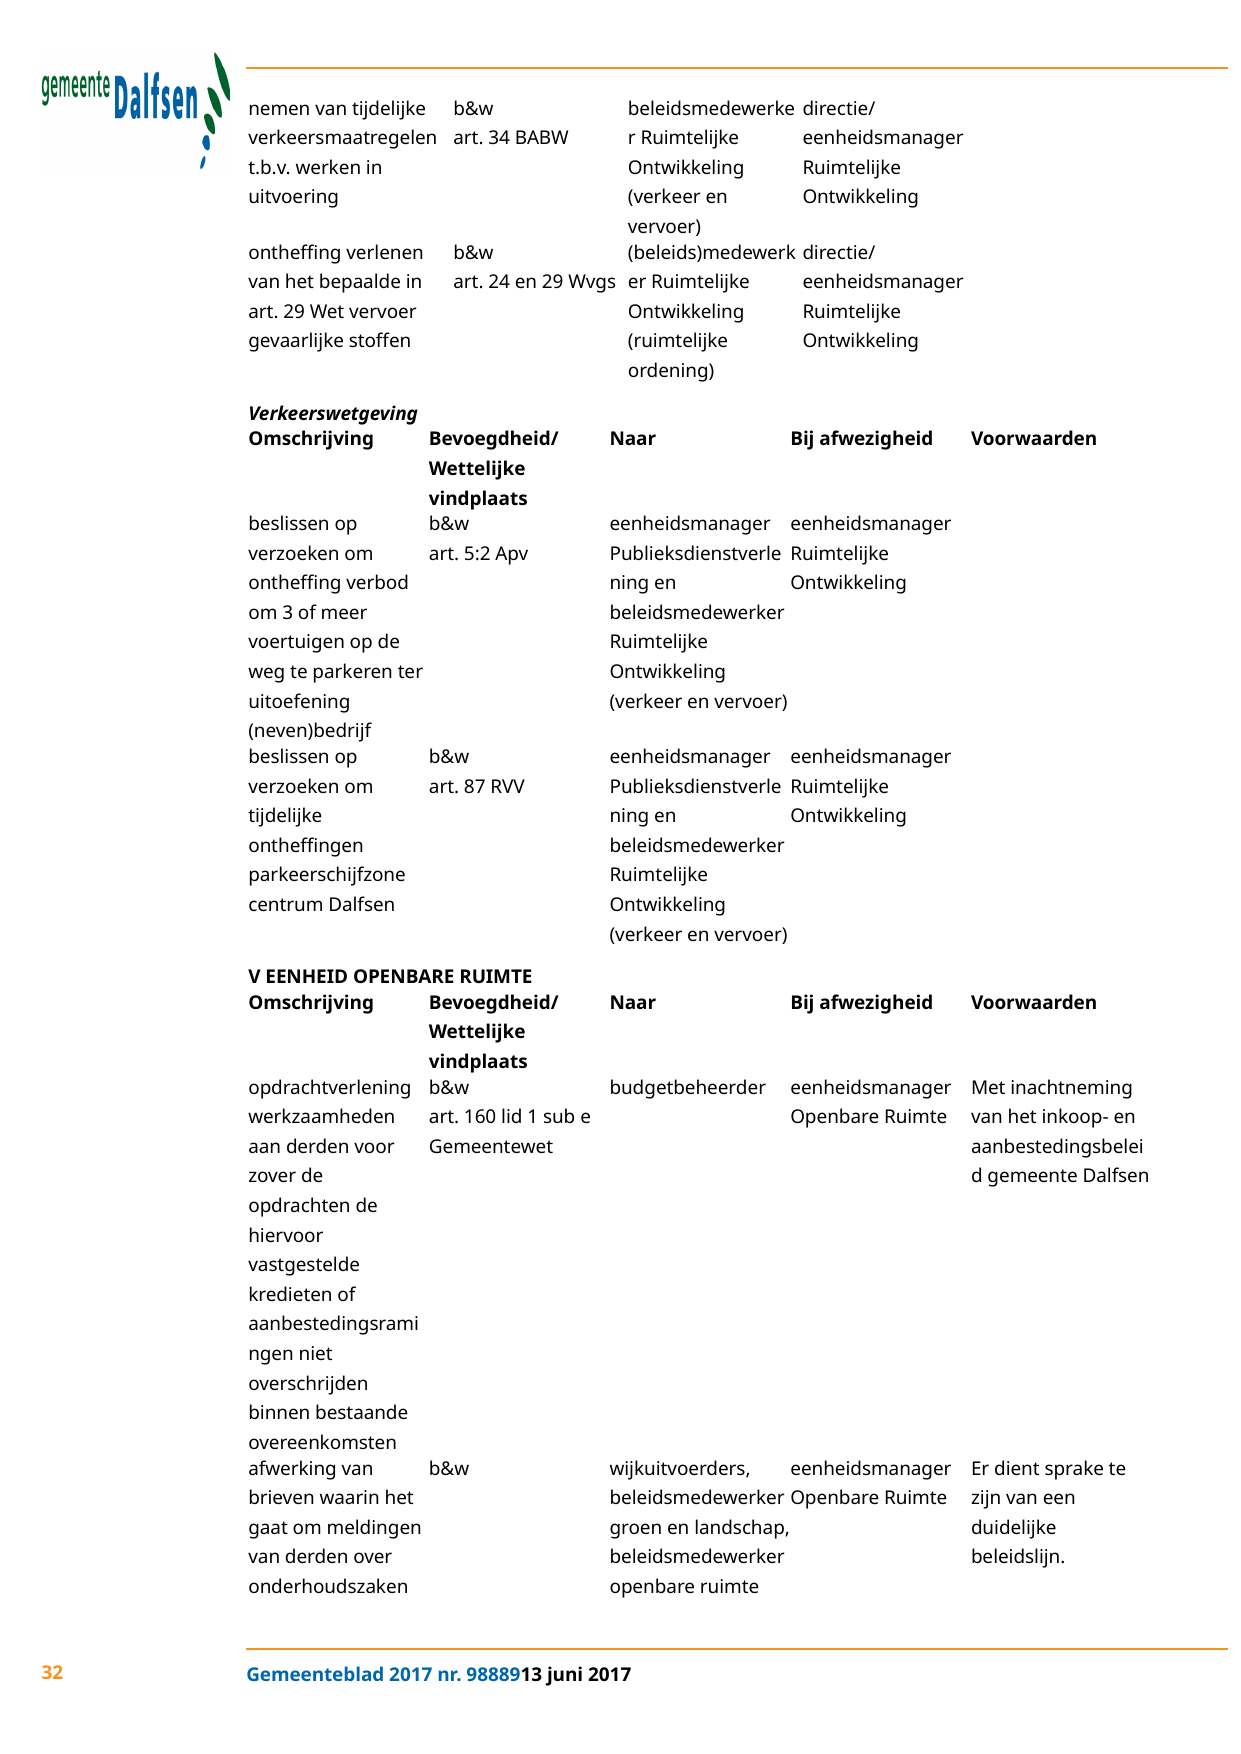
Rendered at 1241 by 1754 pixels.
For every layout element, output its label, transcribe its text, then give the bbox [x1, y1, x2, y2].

table_cell eenheidsmanager Openbare Ruimte [790, 1455, 971, 1599]
table_cell ontheffing verlenen van het bepaalde in art. 29 Wet vervoer gevaarlijke stoffen [248, 239, 453, 383]
table_cell eenheidsmanager Publieksdienstverlening en beleidsmedewerker Ruimtelijke Ontwikkeling (verkeer en vervoer) [609, 743, 790, 946]
table_cell budgetbeheerder [609, 1074, 790, 1455]
table_cell nemen van tijdelijke verkeersmaatregelen t.b.v. werken in uitvoering [248, 95, 453, 239]
table_cell eenheidsmanager Publieksdienstverlening en beleidsmedewerker Ruimtelijke Ontwikkeling (verkeer en vervoer) [609, 510, 790, 743]
table_cell b&w art. 34 BABW [453, 95, 628, 239]
picture [41, 47, 231, 172]
table_cell opdrachtverlening werkzaamheden aan derden voor zover de opdrachten de hiervoor vastgestelde kredieten of aanbestedingsramingen niet overschrijden binnen bestaande overeenkomsten [248, 1074, 429, 1455]
table_cell [971, 743, 1152, 946]
table_header Bij afwezigheid [790, 989, 971, 1074]
table_cell directie/eenheidsmanager Ruimtelijke Ontwikkeling [802, 239, 977, 383]
table_header Bevoegdheid/Wettelijke vindplaats [429, 989, 609, 1074]
table_cell Met inachtneming van het inkoop- en aanbestedingsbeleid gemeente Dalfsen [971, 1074, 1152, 1455]
table_cell b&w art. 24 en 29 Wvgs [453, 239, 628, 383]
table_header Voorwaarden [971, 426, 1152, 510]
table_header Bij afwezigheid [790, 426, 971, 510]
table_cell b&w art. 5:2 Apv [429, 510, 609, 743]
table_header Voorwaarden [971, 989, 1152, 1074]
table_cell b&w art. 87 RVV [429, 743, 609, 946]
table_cell b&w art. 160 lid 1 sub e Gemeentewet [429, 1074, 609, 1455]
table_cell [971, 510, 1152, 743]
table_cell eenheidsmanager Ruimtelijke Ontwikkeling [790, 743, 971, 946]
text Verkeerswetgeving [248, 400, 1152, 425]
table_cell wijkuitvoerders, beleidsmedewerker groen en landschap, beleidsmedewerker openbare ruimte [609, 1455, 790, 1599]
table_cell beslissen op verzoeken om tijdelijke ontheffingen parkeerschijfzone centrum Dalfsen [248, 743, 429, 946]
table_cell Er dient sprake te zijn van een duidelijke beleidslijn. [971, 1455, 1152, 1599]
table_cell eenheidsmanager Ruimtelijke Ontwikkeling [790, 510, 971, 743]
text V EENHEID OPENBARE RUIMTE [248, 963, 1152, 989]
table_header Omschrijving [248, 989, 429, 1074]
table_cell (beleids)medewerker Ruimtelijke Ontwikkeling (ruimtelijke ordening) [628, 239, 802, 383]
table_header Omschrijving [248, 426, 429, 510]
table_header Naar [609, 989, 790, 1074]
table_header Bevoegdheid/Wettelijke vindplaats [429, 426, 609, 510]
table_cell [977, 95, 1152, 239]
table_cell afwerking van brieven waarin het gaat om meldingen van derden over onderhoudszaken [248, 1455, 429, 1599]
table_cell beleidsmedewerker Ruimtelijke Ontwikkeling (verkeer en vervoer) [628, 95, 802, 239]
table_header Naar [609, 426, 790, 510]
table_cell [977, 239, 1152, 383]
table_cell b&w [429, 1455, 609, 1599]
table_cell beslissen op verzoeken om ontheffing verbod om 3 of meer voertuigen op de weg te parkeren ter uitoefening (neven)bedrijf [248, 510, 429, 743]
table_cell directie/eenheidsmanager Ruimtelijke Ontwikkeling [802, 95, 977, 239]
table_cell eenheidsmanager Openbare Ruimte [790, 1074, 971, 1455]
